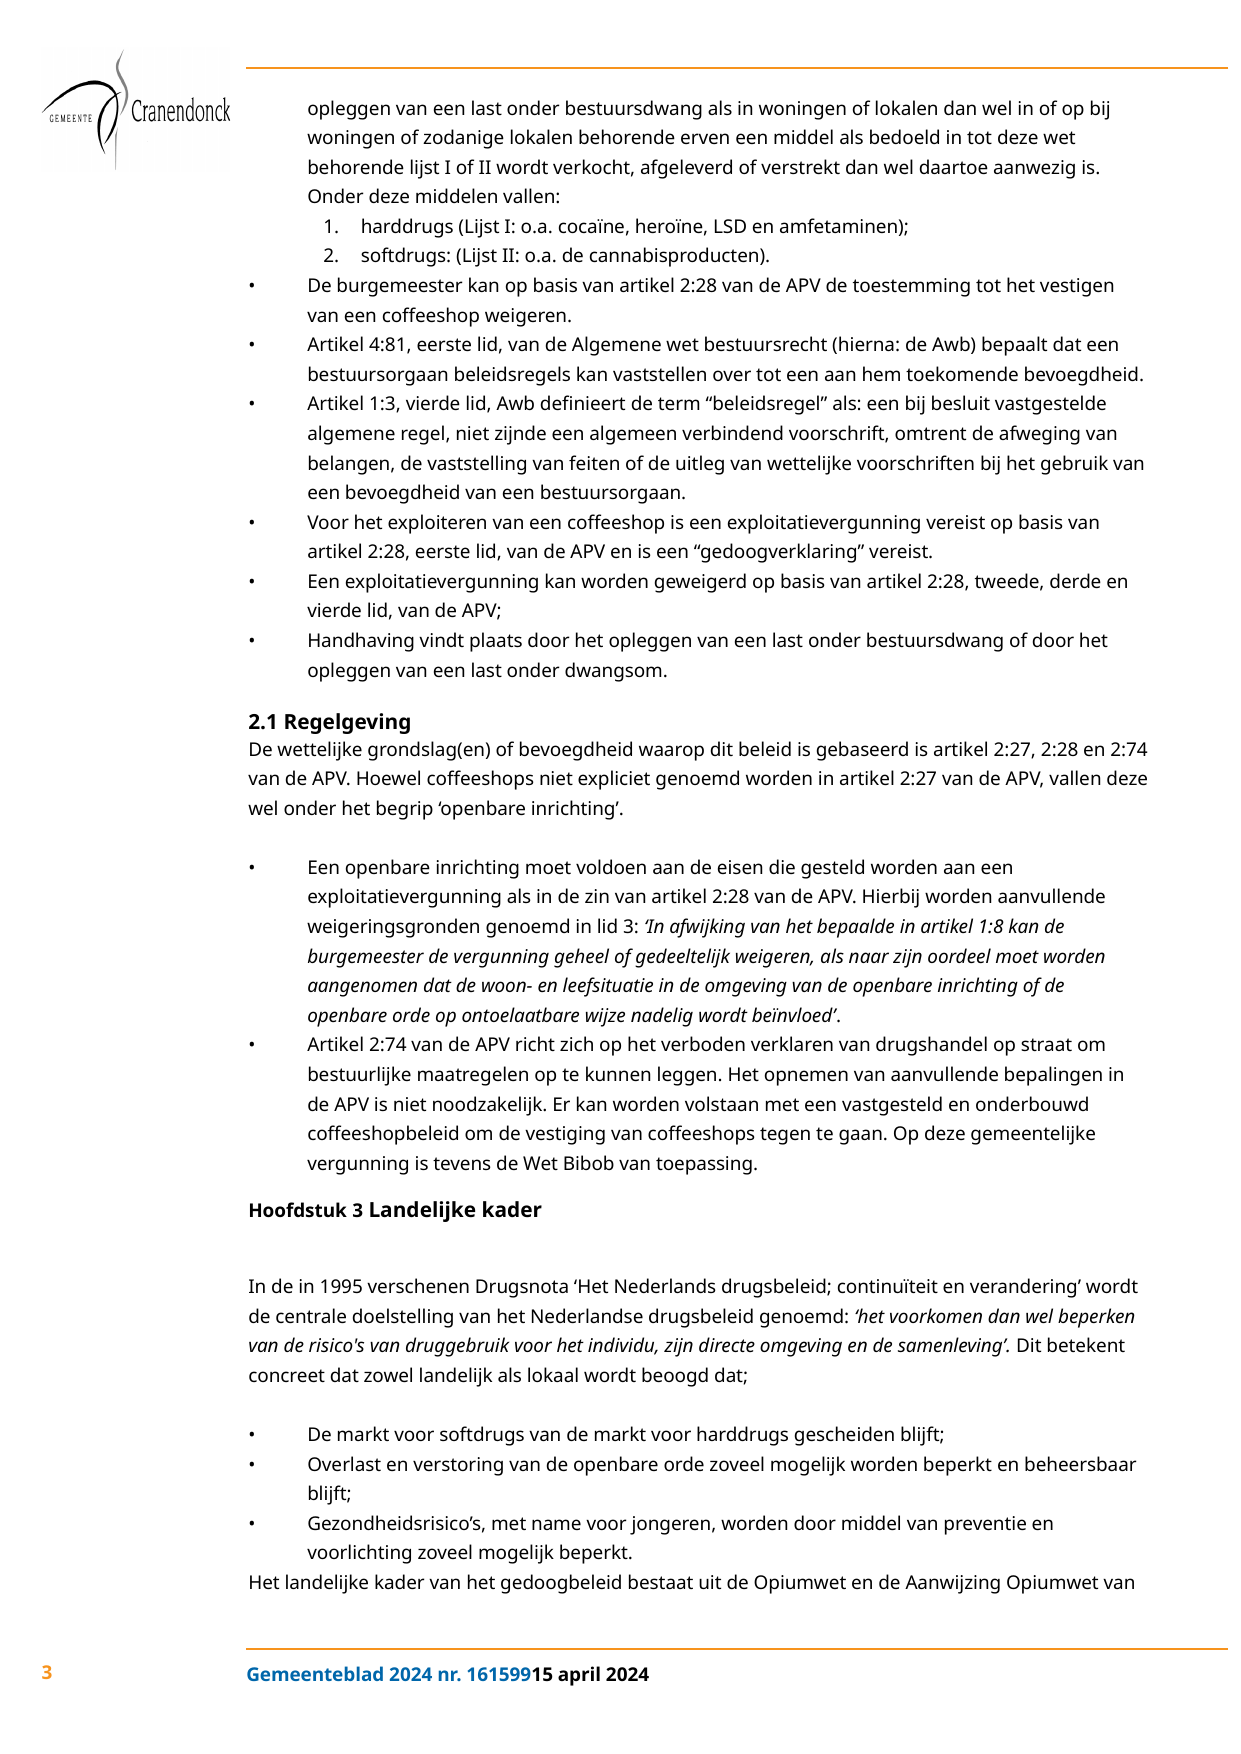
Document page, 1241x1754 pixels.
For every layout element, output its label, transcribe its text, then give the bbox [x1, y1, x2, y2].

text Het landelijke kader van het gedoogbeleid bestaat uit de Opiumwet en de Aanwijzing Opiumwet van [248, 1569, 1152, 1595]
list opleggen van een last onder bestuursdwang als in woningen of lokalen dan wel in of op bij woningen of zodanige lokalen behorende erven een middel als bedoeld in tot deze wet behorende lijst I of II wordt verkocht, afgeleverd of verstrekt dan wel daartoe aanwezig is. Onder deze middelen vallen: [248, 95, 1152, 209]
list Artikel 4:81, eerste lid, van de Algemene wet bestuursrecht (hierna: de Awb) bepaalt dat een bestuursorgaan beleidsregels kan vaststellen over tot een aan hem toekomende bevoegdheid. [248, 331, 1152, 387]
list Artikel 2:74 van de APV richt zich op het verboden verklaren van drugshandel op straat om bestuurlijke maatregelen op te kunnen leggen. Het opnemen van aanvullende bepalingen in de APV is niet noodzakelijk. Er kan worden volstaan met een vastgesteld en onderbouwd coffeeshopbeleid om de vestiging van coffeeshops tegen te gaan. Op deze gemeentelijke vergunning is tevens de Wet Bibob van toepassing. [248, 1032, 1152, 1176]
list De burgemeester kan op basis van artikel 2:28 van de APV de toestemming tot het vestigen van een coffeeshop weigeren. [248, 272, 1152, 328]
list Een openbare inrichting moet voldoen aan de eisen die gesteld worden aan een exploitatievergunning als in de zin van artikel 2:28 van de APV. Hierbij worden aanvullende weigeringsgronden genoemd in lid 3: ‘In afwijking van het bepaalde in artikel 1:8 kan de burgemeester de vergunning geheel of gedeeltelijk weigeren, als naar zijn oordeel moet worden aangenomen dat de woon- en leefsituatie in de omgeving van de openbare inrichting of de openbare orde op ontoelaatbare wijze nadelig wordt beïnvloed’. [248, 854, 1152, 1028]
text De wettelijke grondslag(en) of bevoegdheid waarop dit beleid is gebaseerd is artikel 2:27, 2:28 en 2:74 van de APV. Hoewel coffeeshops niet expliciet genoemd worden in artikel 2:27 van de APV, vallen deze wel onder het begrip ‘openbare inrichting’. [248, 736, 1152, 821]
list softdrugs: (Lijst II: o.a. de cannabisproducten). [323, 243, 1152, 268]
list Artikel 1:3, vierde lid, Awb definieert de term “beleidsregel” als: een bij besluit vastgestelde algemene regel, niet zijnde een algemeen verbindend voorschrift, omtrent de afweging van belangen, de vaststelling van feiten of de uitleg van wettelijke voorschriften bij het gebruik van een bevoegdheid van een bestuursorgaan. [248, 391, 1152, 505]
text 2.1 Regelgeving [248, 707, 1152, 736]
list harddrugs (Lijst I: o.a. cocaïne, heroïne, LSD en amfetaminen); [323, 213, 1152, 239]
list Een exploitatievergunning kan worden geweigerd op basis van artikel 2:28, tweede, derde en vierde lid, van de APV; [248, 568, 1152, 623]
list De markt voor softdrugs van de markt voor harddrugs gescheiden blijft; [248, 1421, 1152, 1447]
list Gezondheidsrisico’s, met name voor jongeren, worden door middel van preventie en voorlichting zoveel mogelijk beperkt. [248, 1510, 1152, 1565]
list Overlast en verstoring van de openbare orde zoveel mogelijk worden beperkt en beheersbaar blijft; [248, 1451, 1152, 1506]
picture [41, 47, 231, 172]
list Handhaving vindt plaats door het opleggen van een last onder bestuursdwang of door het opleggen van een last onder dwangsom. [248, 627, 1152, 683]
text In de in 1995 verschenen Drugsnota ‘Het Nederlands drugsbeleid; continuïteit en verandering’ wordt de centrale doelstelling van het Nederlandse drugsbeleid genoemd: ‘het voorkomen dan wel beperken van de risico's van druggebruik voor het individu, zijn directe omgeving en de samenleving’. Dit betekent concreet dat zowel landelijk als lokaal wordt beoogd dat; [248, 1273, 1152, 1388]
text Hoofdstuk 3 Landelijke kader [248, 1196, 1152, 1224]
list Voor het exploiteren van een coffeeshop is een exploitatievergunning vereist op basis van artikel 2:28, eerste lid, van de APV en is een “gedoogverklaring” vereist. [248, 509, 1152, 564]
